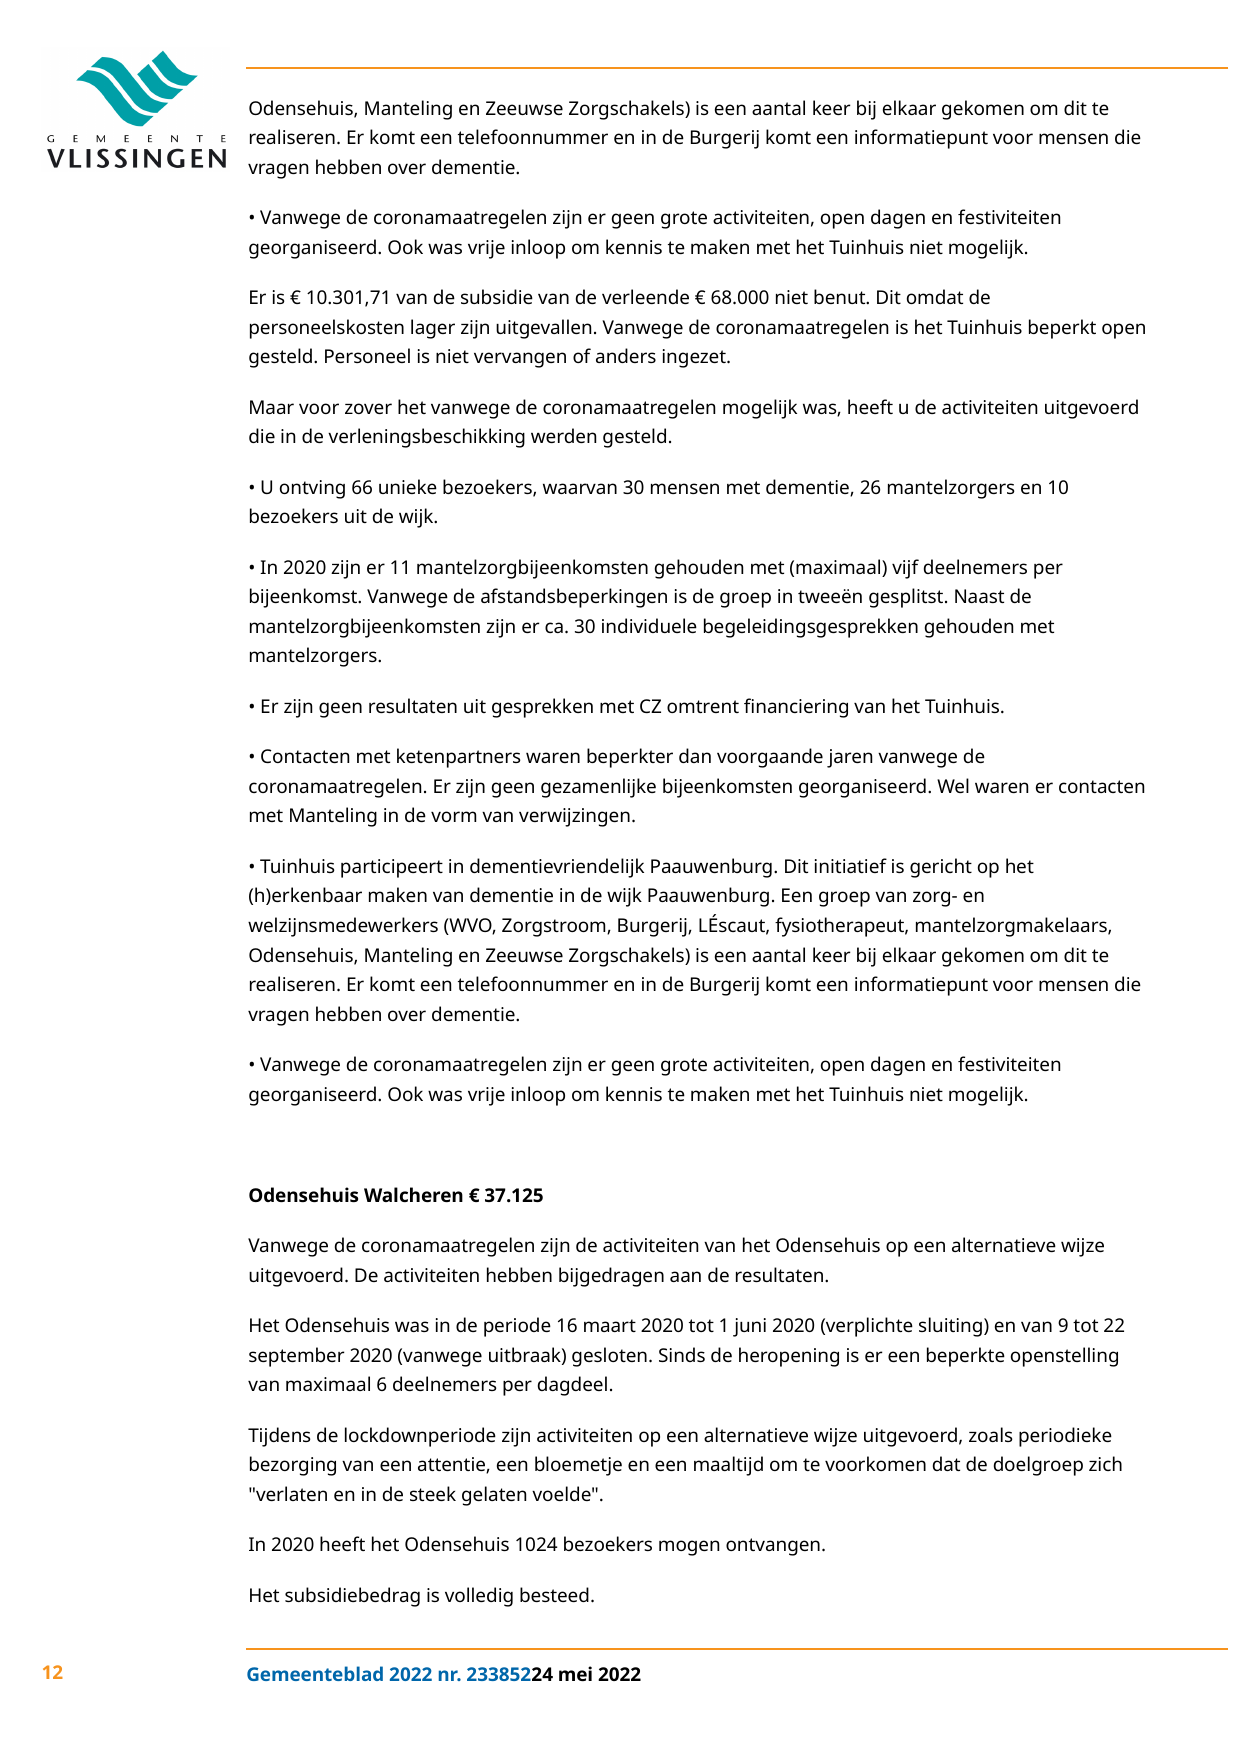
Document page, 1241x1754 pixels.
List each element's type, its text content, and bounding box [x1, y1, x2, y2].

text Odensehuis, Manteling en Zeeuwse Zorgschakels) is een aantal keer bij elkaar gekomen om dit te realiseren. Er komt een telefoonnummer en in de Burgerij komt een informatiepunt voor mensen die vragen hebben over dementie. [248, 95, 1152, 180]
text Het Odensehuis was in de periode 16 maart 2020 tot 1 juni 2020 (verplichte sluiting) en van 9 tot 22 september 2020 (vanwege uitbraak) gesloten. Sinds de heropening is er een beperkte openstelling van maximaal 6 deelnemers per dagdeel. [248, 1312, 1152, 1397]
text • U ontving 66 unieke bezoekers, waarvan 30 mensen met dementie, 26 mantelzorgers en 10 bezoekers uit de wijk. [248, 474, 1152, 529]
text Er is € 10.301,71 van de subsidie van de verleende € 68.000 niet benut. Dit omdat de personeelskosten lager zijn uitgevallen. Vanwege de coronamaatregelen is het Tuinhuis beperkt open gesteld. Personeel is niet vervangen of anders ingezet. [248, 284, 1152, 369]
text • Er zijn geen resultaten uit gesprekken met CZ omtrent financiering van het Tuinhuis. [248, 693, 1152, 719]
text • Tuinhuis participeert in dementievriendelijk Paauwenburg. Dit initiatief is gericht op het (h)erkenbaar maken van dementie in de wijk Paauwenburg. Een groep van zorg- en welzijnsmedewerkers (WVO, Zorgstroom, Burgerij, LÉscaut, fysiotherapeut, mantelzorgmakelaars, Odensehuis, Manteling en Zeeuwse Zorgschakels) is een aantal keer bij elkaar gekomen om dit te realiseren. Er komt een telefoonnummer en in de Burgerij komt een informatiepunt voor mensen die vragen hebben over dementie. [248, 853, 1152, 1027]
text Het subsidiebedrag is volledig besteed. [248, 1582, 1152, 1608]
text • Contacten met ketenpartners waren beperkter dan voorgaande jaren vanwege de coronamaatregelen. Er zijn geen gezamenlijke bijeenkomsten georganiseerd. Wel waren er contacten met Manteling in de vorm van verwijzingen. [248, 743, 1152, 828]
picture [41, 47, 231, 172]
text Vanwege de coronamaatregelen zijn de activiteiten van het Odensehuis op een alternatieve wijze uitgevoerd. De activiteiten hebben bijgedragen aan de resultaten. [248, 1232, 1152, 1288]
text • Vanwege de coronamaatregelen zijn er geen grote activiteiten, open dagen en festiviteiten georganiseerd. Ook was vrije inloop om kennis te maken met het Tuinhuis niet mogelijk. [248, 1051, 1152, 1107]
text • In 2020 zijn er 11 mantelzorgbijeenkomsten gehouden met (maximaal) vijf deelnemers per bijeenkomst. Vanwege de afstandsbeperkingen is de groep in tweeën gesplitst. Naast de mantelzorgbijeenkomsten zijn er ca. 30 individuele begeleidingsgesprekken gehouden met mantelzorgers. [248, 554, 1152, 668]
text • Vanwege de coronamaatregelen zijn er geen grote activiteiten, open dagen en festiviteiten georganiseerd. Ook was vrije inloop om kennis te maken met het Tuinhuis niet mogelijk. [248, 204, 1152, 260]
text Maar voor zover het vanwege de coronamaatregelen mogelijk was, heeft u de activiteiten uitgevoerd die in de verleningsbeschikking werden gesteld. [248, 394, 1152, 449]
text Odensehuis Walcheren € 37.125 [248, 1182, 1152, 1208]
text Tijdens de lockdownperiode zijn activiteiten op een alternatieve wijze uitgevoerd, zoals periodieke bezorging van een attentie, een bloemetje en een maaltijd om te voorkomen dat de doelgroep zich "verlaten en in de steek gelaten voelde". [248, 1422, 1152, 1507]
text In 2020 heeft het Odensehuis 1024 bezoekers mogen ontvangen. [248, 1531, 1152, 1557]
